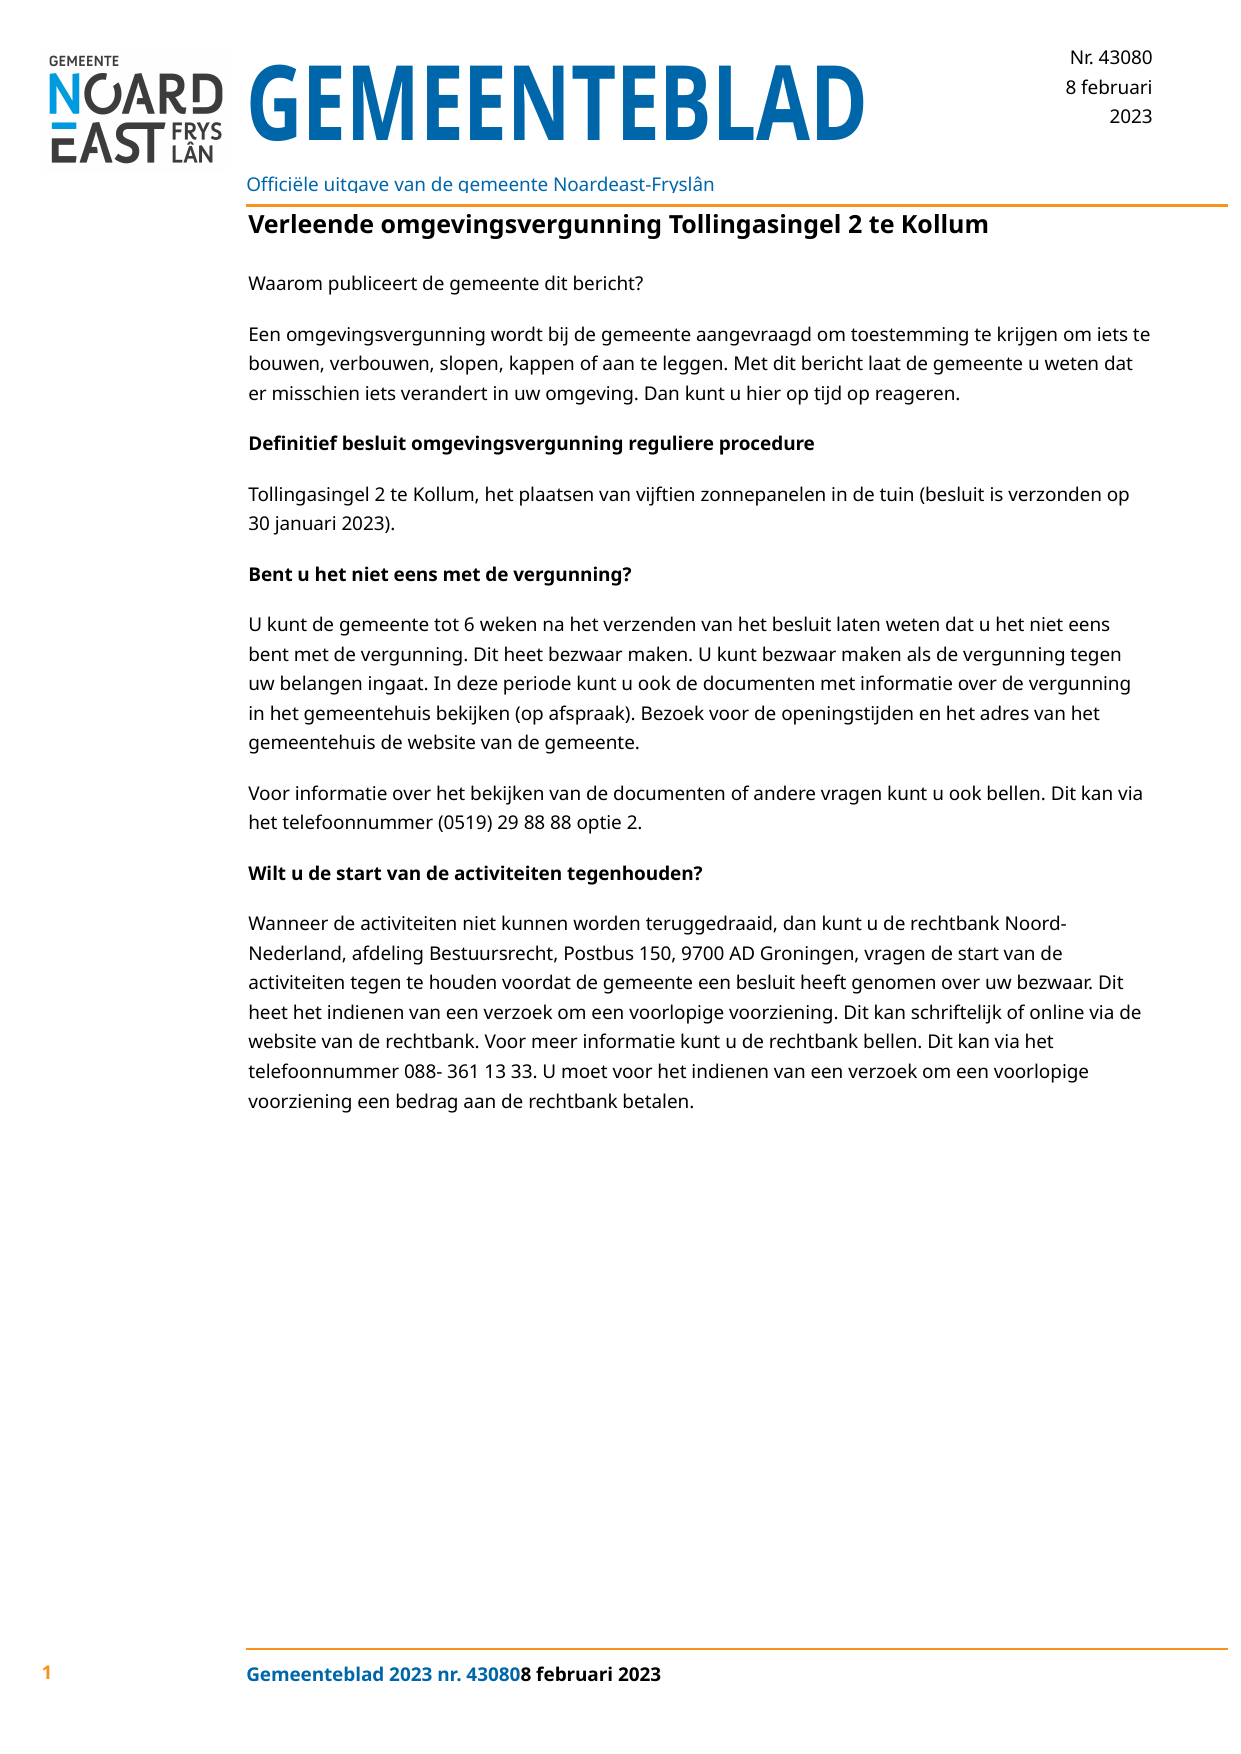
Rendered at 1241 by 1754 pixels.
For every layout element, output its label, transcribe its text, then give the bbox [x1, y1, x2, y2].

text Verleende omgevingsvergunning Tollingasingel 2 te Kollum [248, 207, 1152, 241]
text Wilt u de start van de activiteiten tegenhouden? [248, 860, 1152, 886]
text Wanneer de activiteiten niet kunnen worden teruggedraaid, dan kunt u de rechtbank Noord-Nederland, afdeling Bestuursrecht, Postbus 150, 9700 AD Groningen, vragen de start van de activiteiten tegen te houden voordat de gemeente een besluit heeft genomen over uw bezwaar. Dit heet het indienen van een verzoek om een voorlopige voorziening. Dit kan schriftelijk of online via de website van de rechtbank. Voor meer informatie kunt u de rechtbank bellen. Dit kan via het telefoonnummer 088- 361 13 33. U moet voor het indienen van een verzoek om een voorlopige voorziening een bedrag aan de rechtbank betalen. [248, 910, 1152, 1113]
text Bent u het niet eens met de vergunning? [248, 561, 1152, 586]
text Een omgevingsvergunning wordt bij de gemeente aangevraagd om toestemming te krijgen om iets te bouwen, verbouwen, slopen, kappen of aan te leggen. Met dit bericht laat de gemeente u weten dat er misschien iets verandert in uw omgeving. Dan kunt u hier op tijd op reageren. [248, 321, 1152, 406]
picture [41, 47, 231, 172]
text Definitief besluit omgevingsvergunning reguliere procedure [248, 430, 1152, 456]
text U kunt de gemeente tot 6 weken na het verzenden van het besluit laten weten dat u het niet eens bent met de vergunning. Dit heet bezwaar maken. U kunt bezwaar maken als de vergunning tegen uw belangen ingaat. In deze periode kunt u ook de documenten met informatie over de vergunning in het gemeentehuis bekijken (op afspraak). Bezoek voor de openingstijden en het adres van het gemeentehuis de website van de gemeente. [248, 611, 1152, 755]
text Voor informatie over het bekijken van de documenten of andere vragen kunt u ook bellen. Dit kan via het telefoonnummer (0519) 29 88 88 optie 2. [248, 780, 1152, 835]
text Tollingasingel 2 te Kollum, het plaatsen van vijftien zonnepanelen in de tuin (besluit is verzonden op 30 januari 2023). [248, 481, 1152, 536]
text Waarom publiceert de gemeente dit bericht? [248, 270, 1152, 296]
